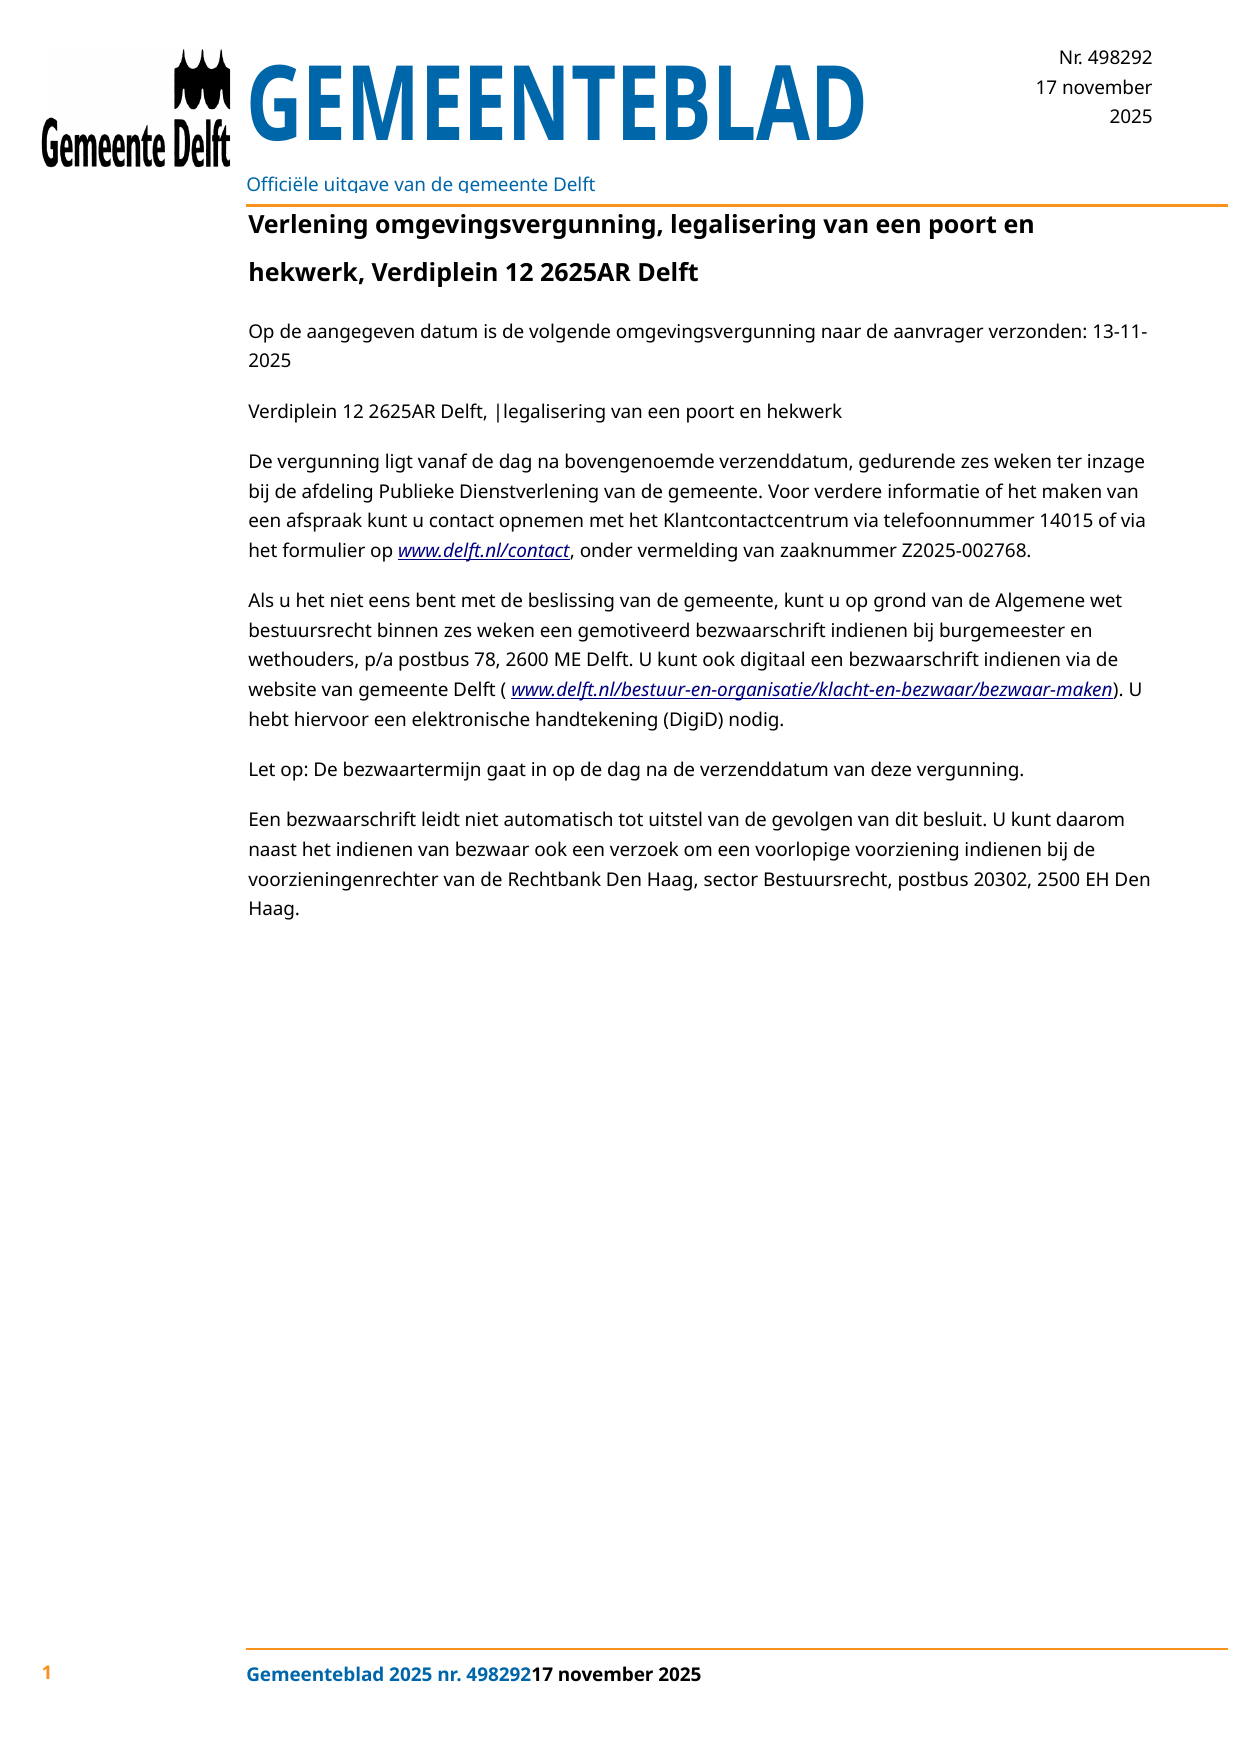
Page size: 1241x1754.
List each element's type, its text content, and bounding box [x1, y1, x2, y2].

text Een bezwaarschrift leidt niet automatisch tot uitstel van de gevolgen van dit besluit. U kunt daarom naast het indienen van bezwaar ook een verzoek om een voorlopige voorziening indienen bij de voorzieningenrechter van de Rechtbank Den Haag, sector Bestuursrecht, postbus 20302, 2500 EH Den Haag. [248, 807, 1152, 921]
text De vergunning ligt vanaf de dag na bovengenoemde verzenddatum, gedurende zes weken ter inzage bij de afdeling Publieke Dienstverlening van de gemeente. Voor verdere informatie of het maken van een afspraak kunt u contact opnemen met het Klantcontactcentrum via telefoonnummer 14015 of via het formulier op www.delft.nl/contact, onder vermelding van zaaknummer Z2025-002768. [248, 448, 1152, 563]
text Op de aangegeven datum is de volgende omgevingsvergunning naar de aanvrager verzonden: 13-11-2025 [248, 318, 1152, 373]
picture [41, 47, 231, 172]
text Verdiplein 12 2625AR Delft, |legalisering van een poort en hekwerk [248, 398, 1152, 424]
text Let op: De bezwaartermijn gaat in op de dag na de verzenddatum van deze vergunning. [248, 756, 1152, 782]
text Verlening omgevingsvergunning, legalisering van een poort en hekwerk, Verdiplein 12 2625AR Delft [248, 207, 1152, 288]
text Als u het niet eens bent met de beslissing van de gemeente, kunt u op grond van de Algemene wet bestuursrecht binnen zes weken een gemotiveerd bezwaarschrift indienen bij burgemeester en wethouders, p/a postbus 78, 2600 ME Delft. U kunt ook digitaal een bezwaarschrift indienen via de website van gemeente Delft ( www.delft.nl/bestuur-en-organisatie/klacht-en-bezwaar/bezwaar-maken). U hebt hiervoor een elektronische handtekening (DigiD) nodig. [248, 587, 1152, 732]
